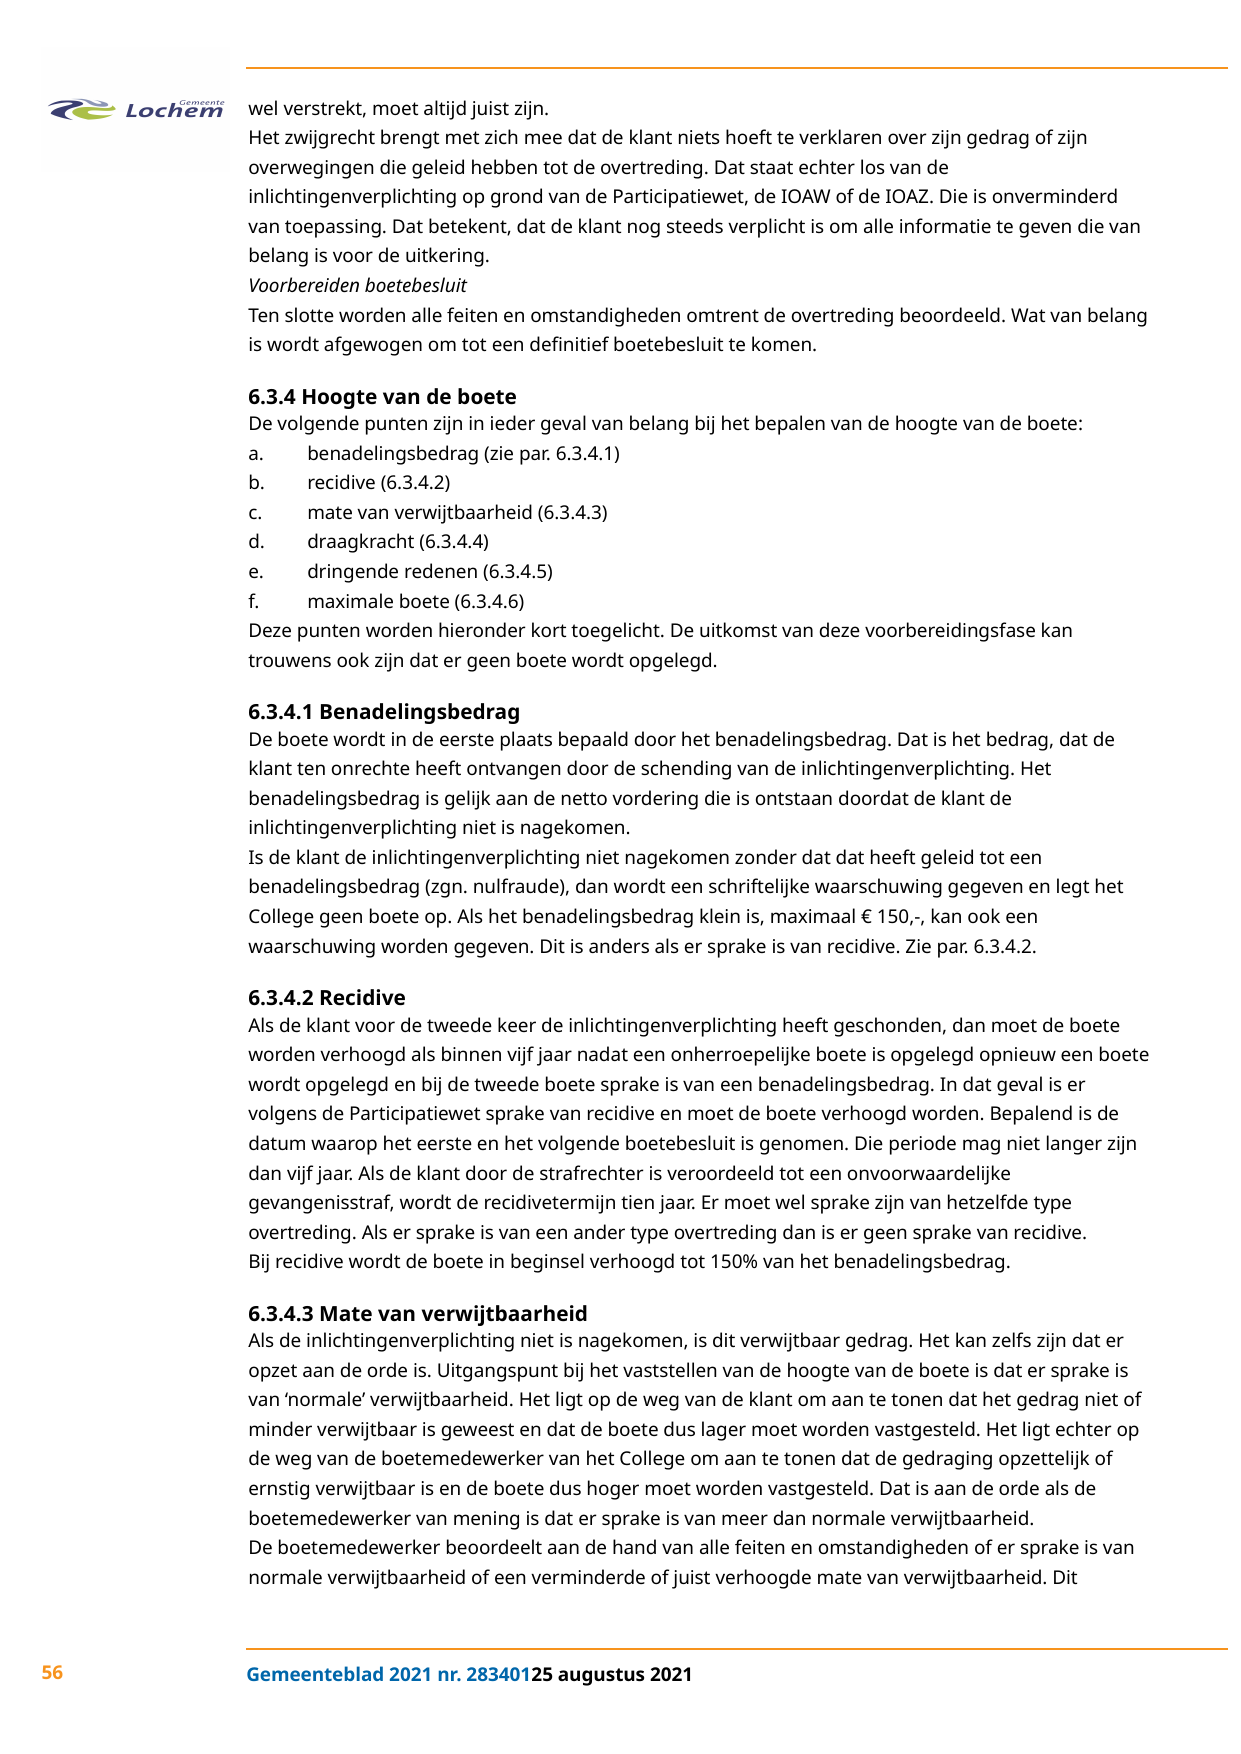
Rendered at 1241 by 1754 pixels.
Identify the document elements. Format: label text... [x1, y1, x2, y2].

text De boetemedewerker beoordeelt aan de hand van alle feiten en omstandigheden of er sprake is van normale verwijtbaarheid of een verminderde of juist verhoogde mate van verwijtbaarheid. Dit [248, 1534, 1152, 1590]
text Het zwijgrecht brengt met zich mee dat de klant niets hoeft te verklaren over zijn gedrag of zijn overwegingen die geleid hebben tot de overtreding. Dat staat echter los van de inlichtingenverplichting op grond van de Participatiewet, de IOAW of de IOAZ. Die is onverminderd van toepassing. Dat betekent, dat de klant nog steeds verplicht is om alle informatie te geven die van belang is voor de uitkering. [248, 124, 1152, 268]
list recidive (6.3.4.2) [248, 469, 1152, 495]
text 6.3.4 Hoogte van de boete [248, 382, 1152, 410]
text Voorbereiden boetebesluit [248, 272, 1152, 298]
list maximale boete (6.3.4.6) [248, 588, 1152, 613]
text 6.3.4.2 Recidive [248, 983, 1152, 1012]
list mate van verwijtbaarheid (6.3.4.3) [248, 499, 1152, 525]
text Is de klant de inlichtingenverplichting niet nagekomen zonder dat dat heeft geleid tot een benadelingsbedrag (zgn. nulfraude), dan wordt een schriftelijke waarschuwing gegeven en legt het College geen boete op. Als het benadelingsbedrag klein is, maximaal € 150,-, kan ook een waarschuwing worden gegeven. Dit is anders als er sprake is van recidive. Zie par. 6.3.4.2. [248, 844, 1152, 959]
text Bij recidive wordt de boete in beginsel verhoogd tot 150% van het benadelingsbedrag. [248, 1248, 1152, 1274]
picture [41, 47, 231, 172]
text Deze punten worden hieronder kort toegelicht. De uitkomst van deze voorbereidingsfase kan trouwens ook zijn dat er geen boete wordt opgelegd. [248, 617, 1152, 673]
text Als de klant voor de tweede keer de inlichtingenverplichting heeft geschonden, dan moet de boete worden verhoogd als binnen vijf jaar nadat een onherroepelijke boete is opgelegd opnieuw een boete wordt opgelegd en bij de tweede boete sprake is van een benadelingsbedrag. In dat geval is er volgens de Participatiewet sprake van recidive en moet de boete verhoogd worden. Bepalend is de datum waarop het eerste en het volgende boetebesluit is genomen. Die periode mag niet langer zijn dan vijf jaar. Als de klant door de strafrechter is veroordeeld tot een onvoorwaardelijke gevangenisstraf, wordt de recidivetermijn tien jaar. Er moet wel sprake zijn van hetzelfde type overtreding. Als er sprake is van een ander type overtreding dan is er geen sprake van recidive. [248, 1012, 1152, 1244]
text 6.3.4.3 Mate van verwijtbaarheid [248, 1299, 1152, 1327]
list draagkracht (6.3.4.4) [248, 529, 1152, 554]
text Als de inlichtingenverplichting niet is nagekomen, is dit verwijtbaar gedrag. Het kan zelfs zijn dat er opzet aan de orde is. Uitgangspunt bij het vaststellen van de hoogte van de boete is dat er sprake is van ‘normale’ verwijtbaarheid. Het ligt op de weg van de klant om aan te tonen dat het gedrag niet of minder verwijtbaar is geweest en dat de boete dus lager moet worden vastgesteld. Het ligt echter op de weg van de boetemedewerker van het College om aan te tonen dat de gedraging opzettelijk of ernstig verwijtbaar is en de boete dus hoger moet worden vastgesteld. Dat is aan de orde als de boetemedewerker van mening is dat er sprake is van meer dan normale verwijtbaarheid. [248, 1327, 1152, 1531]
text Ten slotte worden alle feiten en omstandigheden omtrent de overtreding beoordeeld. Wat van belang is wordt afgewogen om tot een definitief boetebesluit te komen. [248, 302, 1152, 357]
text De boete wordt in de eerste plaats bepaald door het benadelingsbedrag. Dat is het bedrag, dat de klant ten onrechte heeft ontvangen door de schending van de inlichtingenverplichting. Het benadelingsbedrag is gelijk aan de netto vordering die is ontstaan doordat de klant de inlichtingenverplichting niet is nagekomen. [248, 726, 1152, 840]
list dringende redenen (6.3.4.5) [248, 558, 1152, 584]
text De volgende punten zijn in ieder geval van belang bij het bepalen van de hoogte van de boete: [248, 410, 1152, 436]
list benadelingsbedrag (zie par. 6.3.4.1) [248, 440, 1152, 466]
text wel verstrekt, moet altijd juist zijn. [248, 95, 1152, 121]
text 6.3.4.1 Benadelingsbedrag [248, 697, 1152, 726]
